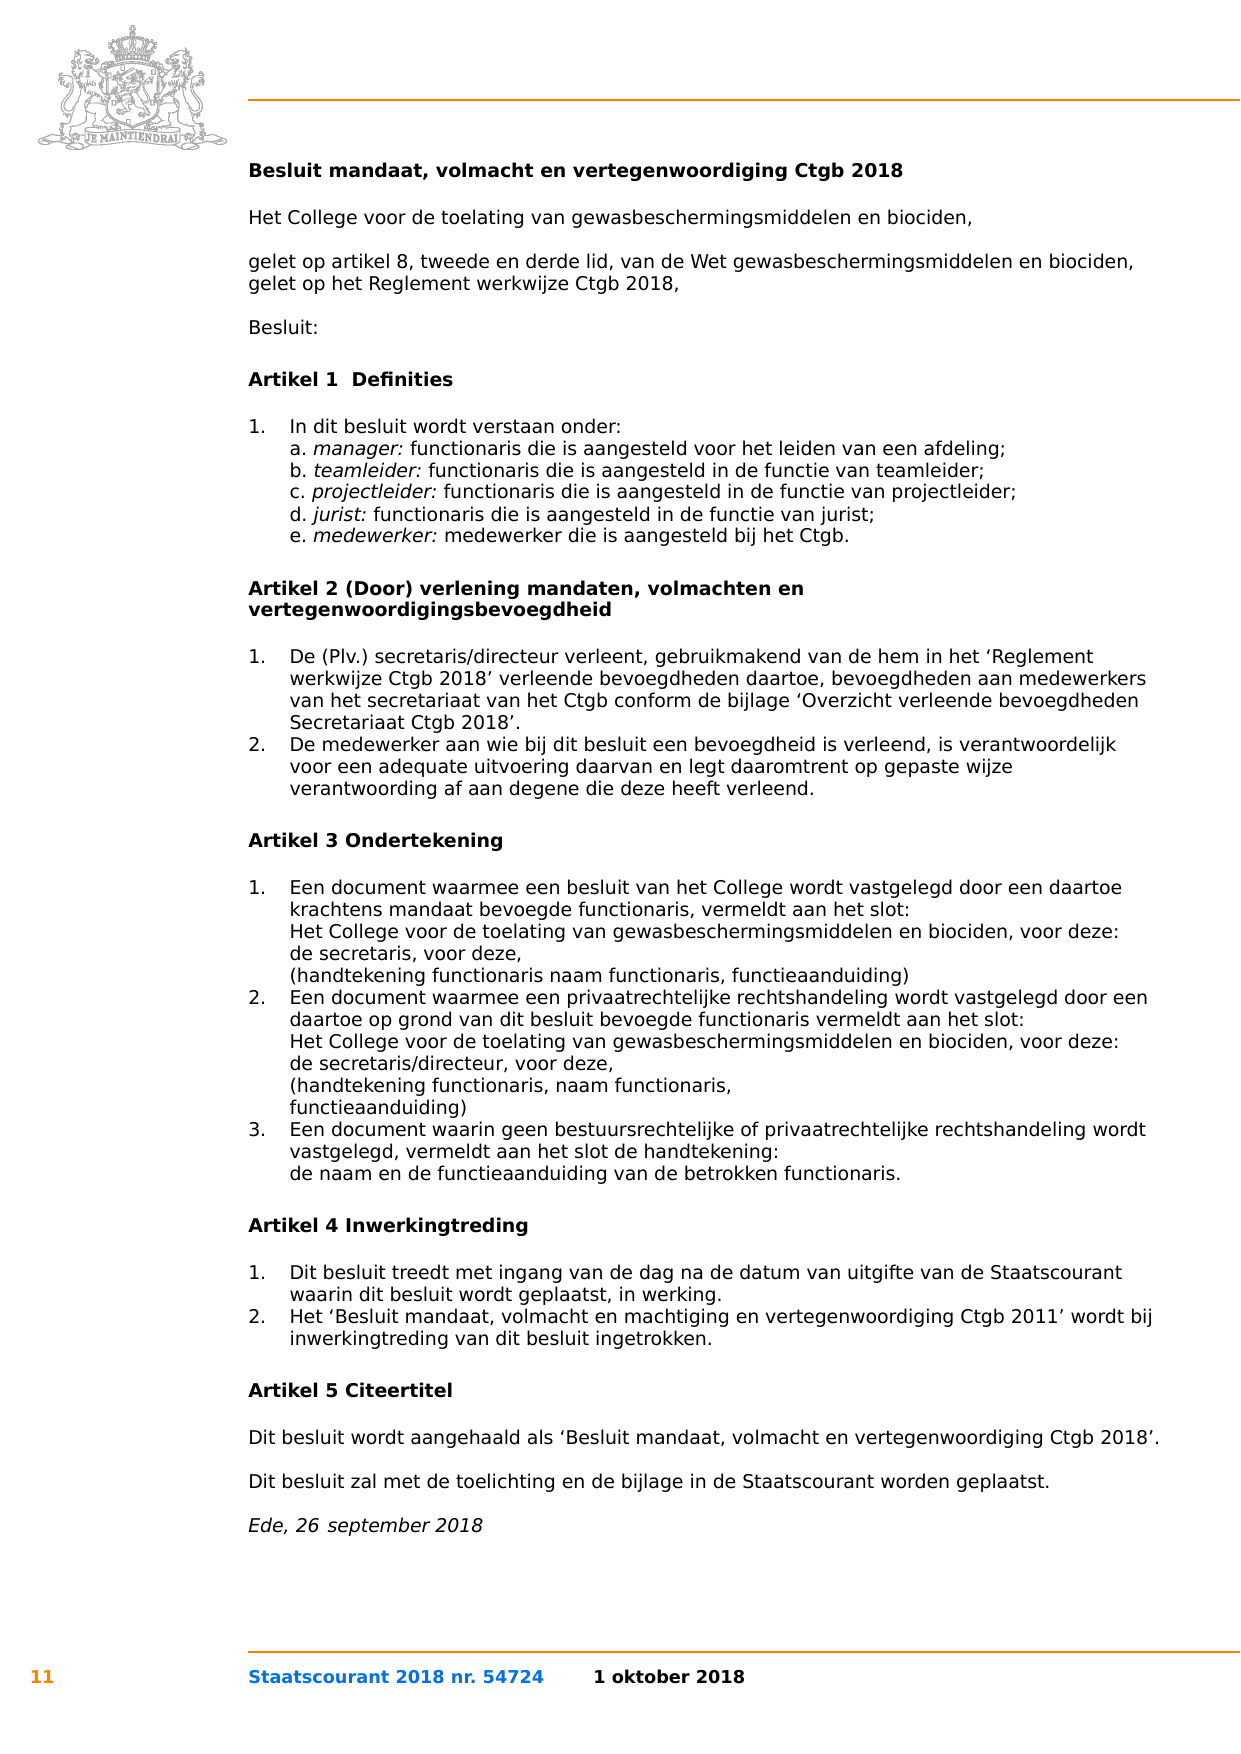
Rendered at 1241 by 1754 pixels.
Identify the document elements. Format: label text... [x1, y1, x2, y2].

text Het College voor de toelating van gewasbeschermingsmiddelen en biociden, voor deze: [289, 1031, 1163, 1053]
text Ede, 26 september 2018 [248, 1514, 1163, 1536]
text b. teamleider: functionaris die is aangesteld in de functie van teamleider; [289, 459, 1163, 481]
text gelet op artikel 8, tweede en derde lid, van de Wet gewasbeschermingsmiddelen en biociden, gelet op het Reglement werkwijze Ctgb 2018, [248, 251, 1163, 295]
subtitle Artikel 4 Inwerkingtreding [248, 1215, 1163, 1237]
text Dit besluit wordt aangehaald als ‘Besluit mandaat, volmacht en vertegenwoordiging Ctgb 2018’. [248, 1427, 1163, 1449]
text Het College voor de toelating van gewasbeschermingsmiddelen en biociden, [248, 207, 1163, 229]
text Besluit: [248, 317, 1163, 338]
subtitle Artikel 2 (Door) verlening mandaten, volmachten en vertegenwoordigingsbevoegdheid [248, 577, 1163, 621]
text functieaanduiding) [289, 1097, 1163, 1119]
text 1. De (Plv.) secretaris/directeur verleent, gebruikmakend van de hem in het ‘Reglement werkwijze Ctgb 2018’ verleende bevoegdheden daartoe, bevoegdheden aan medewerkers van het secretariaat van het Ctgb conform de bijlage ‘Overzicht verleende bevoegdheden Secretariaat Ctgb 2018’. [248, 646, 1163, 734]
subtitle Artikel 3 Ondertekening [248, 830, 1163, 852]
subtitle Artikel 5 Citeertitel [248, 1380, 1163, 1402]
text a. manager: functionaris die is aangesteld voor het leiden van een afdeling; [289, 437, 1163, 459]
subtitle Artikel 1 Definities [248, 368, 1163, 391]
text 1. In dit besluit wordt verstaan onder: [248, 416, 1163, 437]
text (handtekening functionaris naam functionaris, functieaanduiding) [289, 965, 1163, 987]
text 3. Een document waarin geen bestuursrechtelijke of privaatrechtelijke rechtshandeling wordt vastgelegd, vermeldt aan het slot de handtekening: [248, 1119, 1163, 1163]
text 2. Een document waarmee een privaatrechtelijke rechtshandeling wordt vastgelegd door een daartoe op grond van dit besluit bevoegde functionaris vermeldt aan het slot: [248, 987, 1163, 1031]
text Dit besluit zal met de toelichting en de bijlage in de Staatscourant worden geplaatst. [248, 1471, 1163, 1493]
text Het College voor de toelating van gewasbeschermingsmiddelen en biociden, voor deze: [289, 921, 1163, 943]
text c. projectleider: functionaris die is aangesteld in de functie van projectleider; [289, 481, 1163, 503]
text e. medewerker: medewerker die is aangesteld bij het Ctgb. [289, 525, 1163, 547]
text (handtekening functionaris, naam functionaris, [289, 1075, 1163, 1097]
subtitle Besluit mandaat, volmacht en vertegenwoordiging Ctgb 2018 [248, 160, 1163, 182]
text 2. Het ‘Besluit mandaat, volmacht en machtiging en vertegenwoordiging Ctgb 2011’ wordt bij inwerkingtreding van dit besluit ingetrokken. [248, 1306, 1163, 1350]
text d. jurist: functionaris die is aangesteld in de functie van jurist; [289, 503, 1163, 525]
text 2. De medewerker aan wie bij dit besluit een bevoegdheid is verleend, is verantwoordelijk voor een adequate uitvoering daarvan en legt daaromtrent op gepaste wijze verantwoording af aan degene die deze heeft verleend. [248, 734, 1163, 800]
picture [38, 25, 227, 150]
text de secretaris, voor deze, [289, 943, 1163, 965]
text de naam en de functieaanduiding van de betrokken functionaris. [289, 1163, 1163, 1185]
text 1. Een document waarmee een besluit van het College wordt vastgelegd door een daartoe krachtens mandaat bevoegde functionaris, vermeldt aan het slot: [248, 877, 1163, 921]
text 1. Dit besluit treedt met ingang van de dag na de datum van uitgifte van de Staatscourant waarin dit besluit wordt geplaatst, in werking. [248, 1262, 1163, 1306]
text de secretaris/directeur, voor deze, [289, 1053, 1163, 1075]
